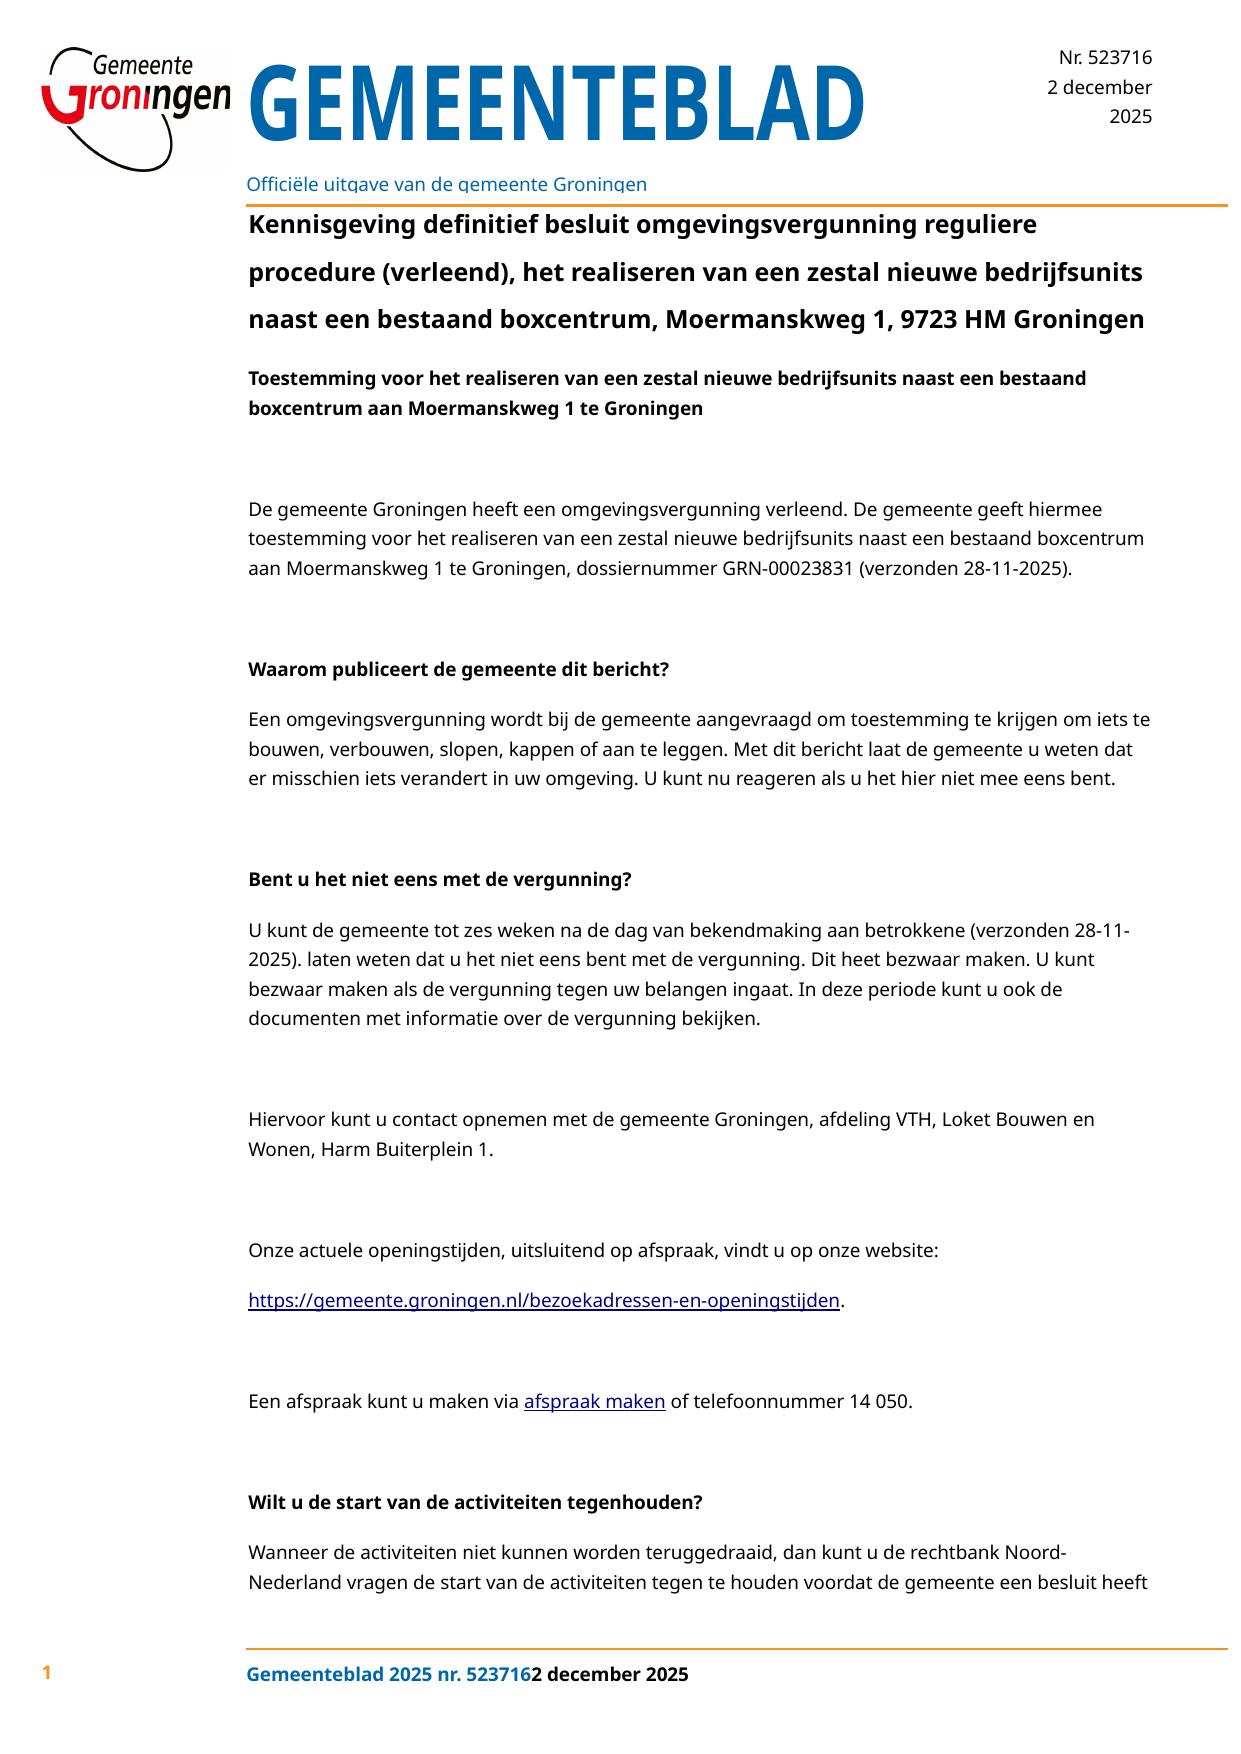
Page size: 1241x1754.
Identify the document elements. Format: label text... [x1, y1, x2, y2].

text Bent u het niet eens met de vergunning? [248, 866, 1152, 892]
text https://gemeente.groningen.nl/bezoekadressen-en-openingstijden. [248, 1287, 1152, 1313]
text Onze actuele openingstijden, uitsluitend op afspraak, vindt u op onze website: [248, 1237, 1152, 1262]
text Wilt u de start van de activiteiten tegenhouden? [248, 1489, 1152, 1514]
text U kunt de gemeente tot zes weken na de dag van bekendmaking aan betrokkene (verzonden 28-11-2025). laten weten dat u het niet eens bent met de vergunning. Dit heet bezwaar maken. U kunt bezwaar maken als de vergunning tegen uw belangen ingaat. In deze periode kunt u ook de documenten met informatie over de vergunning bekijken. [248, 917, 1152, 1031]
text Een omgevingsvergunning wordt bij de gemeente aangevraagd om toestemming te krijgen om iets te bouwen, verbouwen, slopen, kappen of aan te leggen. Met dit bericht laat de gemeente u weten dat er misschien iets verandert in uw omgeving. U kunt nu reageren als u het hier niet mee eens bent. [248, 706, 1152, 791]
text Wanneer de activiteiten niet kunnen worden teruggedraaid, dan kunt u de rechtbank Noord-Nederland vragen de start van de activiteiten tegen te houden voordat de gemeente een besluit heeft [248, 1539, 1152, 1594]
text Waarom publiceert de gemeente dit bericht? [248, 656, 1152, 682]
picture [41, 47, 231, 172]
text Toestemming voor het realiseren van een zestal nieuwe bedrijfsunits naast een bestaand boxcentrum aan Moermanskweg 1 te Groningen [248, 366, 1152, 421]
text Kennisgeving definitief besluit omgevingsvergunning reguliere procedure (verleend), het realiseren van een zestal nieuwe bedrijfsunits naast een bestaand boxcentrum, Moermanskweg 1, 9723 HM Groningen [248, 207, 1152, 336]
text De gemeente Groningen heeft een omgevingsvergunning verleend. De gemeente geeft hiermee toestemming voor het realiseren van een zestal nieuwe bedrijfsunits naast een bestaand boxcentrum aan Moermanskweg 1 te Groningen, dossiernummer GRN-00023831 (verzonden 28-11-2025). [248, 496, 1152, 581]
text Hiervoor kunt u contact opnemen met de gemeente Groningen, afdeling VTH, Loket Bouwen en Wonen, Harm Buiterplein 1. [248, 1106, 1152, 1162]
text Een afspraak kunt u maken via afspraak maken of telefoonnummer 14 050. [248, 1388, 1152, 1414]
